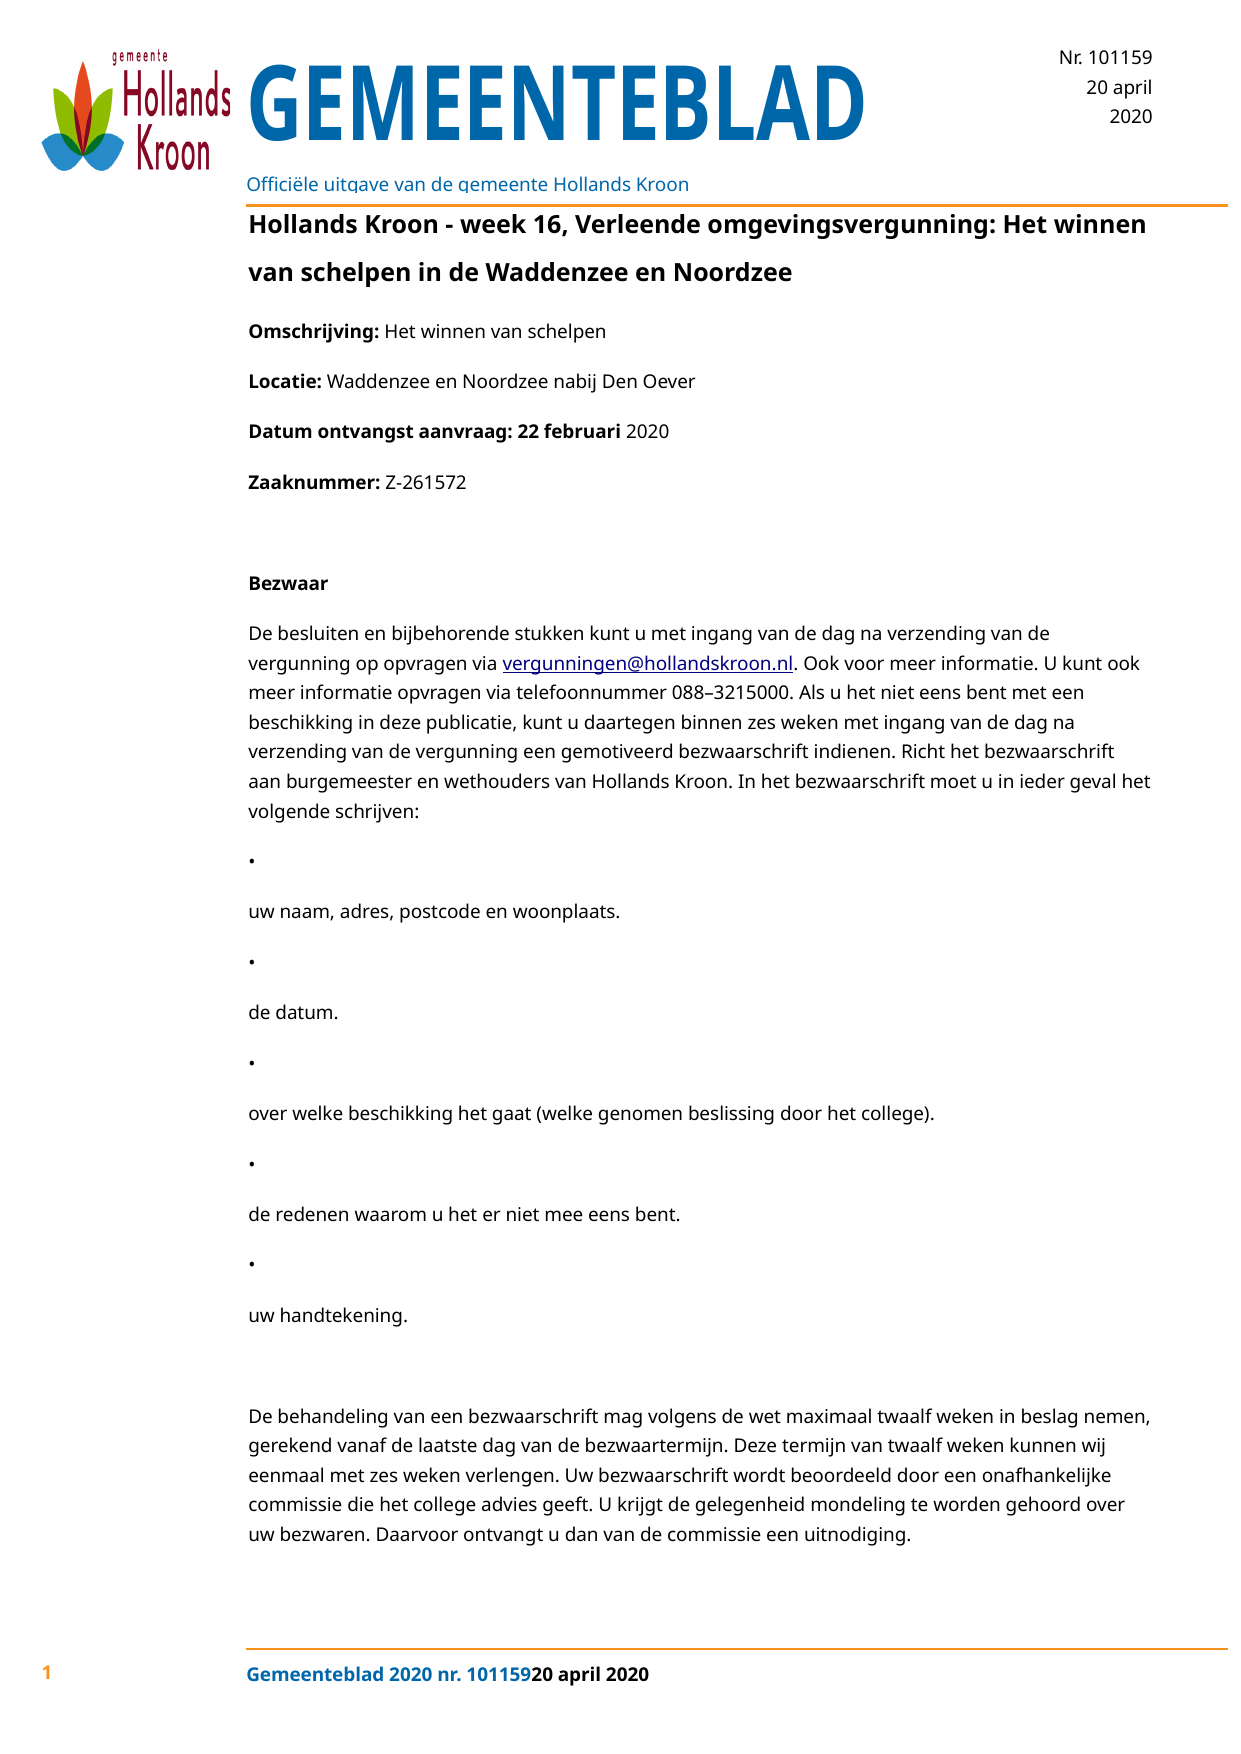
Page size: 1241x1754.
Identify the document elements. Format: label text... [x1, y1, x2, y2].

text De besluiten en bijbehorende stukken kunt u met ingang van de dag na verzending van de vergunning op opvragen via vergunningen@hollandskroon.nl. Ook voor meer informatie. U kunt ook meer informatie opvragen via telefoonnummer 088–3215000. Als u het niet eens bent met een beschikking in deze publicatie, kunt u daartegen binnen zes weken met ingang van de dag na verzending van de vergunning een gemotiveerd bezwaarschrift indienen. Richt het bezwaarschrift aan burgemeester en wethouders van Hollands Kroon. In het bezwaarschrift moet u in ieder geval het volgende schrijven: [248, 620, 1152, 824]
text uw handtekening. [248, 1302, 1152, 1328]
text • [248, 1252, 1152, 1277]
text De behandeling van een bezwaarschrift mag volgens de wet maximaal twaalf weken in beslag nemen, gerekend vanaf de laatste dag van de bezwaartermijn. Deze termijn van twaalf weken kunnen wij eenmaal met zes weken verlengen. Uw bezwaarschrift wordt beoordeeld door een onafhankelijke commissie die het college advies geeft. U krijgt de gelegenheid mondeling te worden gehoord over uw bezwaren. Daarvoor ontvangt u dan van de commissie een uitnodiging. [248, 1403, 1152, 1547]
text over welke beschikking het gaat (welke genomen beslissing door het college). [248, 1100, 1152, 1126]
text Omschrijving: Het winnen van schelpen [248, 318, 1152, 344]
text • [248, 1050, 1152, 1076]
text Hollands Kroon - week 16, Verleende omgevingsvergunning: Het winnen van schelpen in de Waddenzee en Noordzee [248, 207, 1152, 288]
text Locatie: Waddenzee en Noordzee nabij Den Oever [248, 368, 1152, 394]
text de redenen waarom u het er niet mee eens bent. [248, 1201, 1152, 1227]
picture [41, 47, 231, 172]
text Datum ontvangst aanvraag: 22 februari 2020 [248, 419, 1152, 444]
text uw naam, adres, postcode en woonplaats. [248, 899, 1152, 924]
text Bezwaar [248, 570, 1152, 596]
text Zaaknummer: Z-261572 [248, 469, 1152, 495]
text • [248, 1151, 1152, 1177]
text de datum. [248, 999, 1152, 1025]
text • [248, 848, 1152, 874]
text • [248, 949, 1152, 975]
